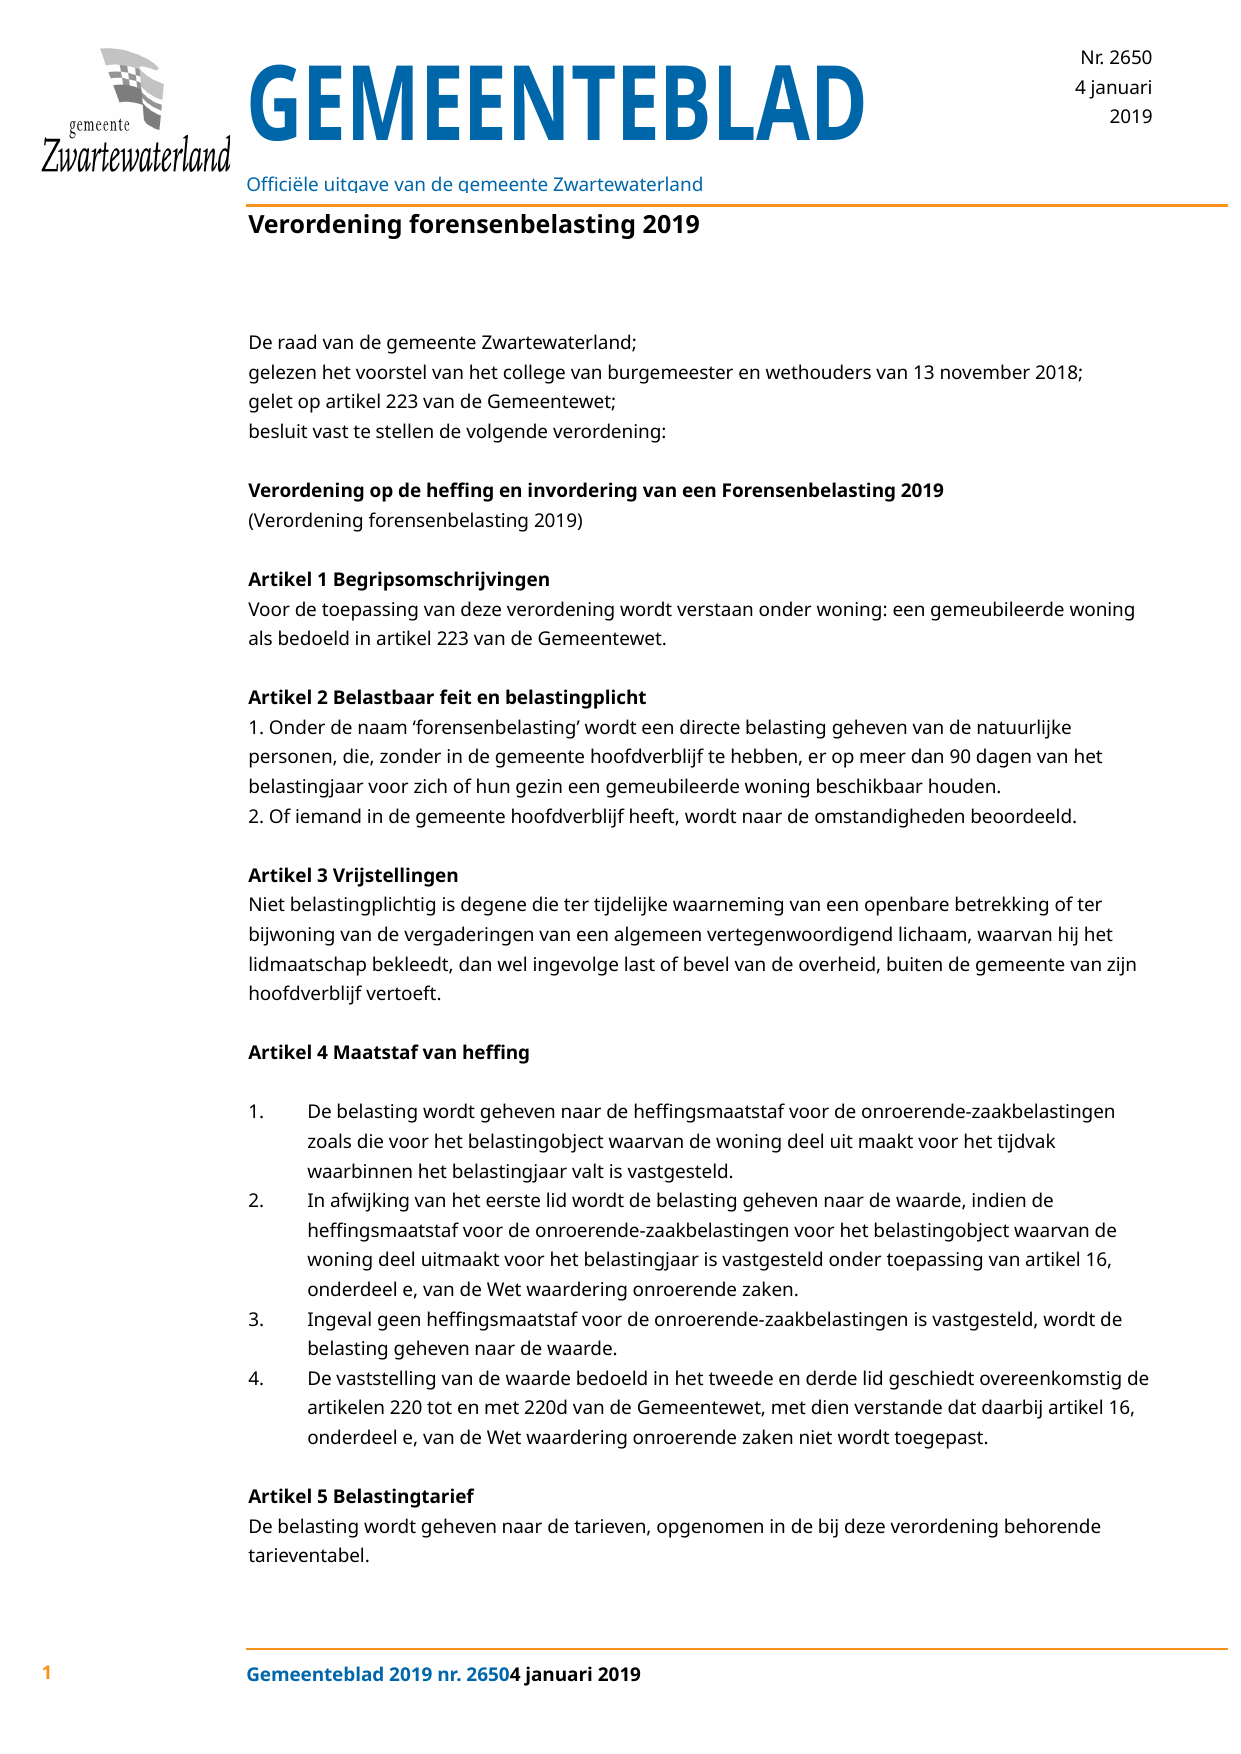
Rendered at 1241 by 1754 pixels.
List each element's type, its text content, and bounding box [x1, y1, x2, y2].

list De vaststelling van de waarde bedoeld in het tweede en derde lid geschiedt overeenkomstig de artikelen 220 tot en met 220d van de Gemeentewet, met dien verstande dat daarbij artikel 16, onderdeel e, van de Wet waardering onroerende zaken niet wordt toegepast. [248, 1365, 1152, 1450]
text (Verordening forensenbelasting 2019) [248, 507, 1152, 533]
text besluit vast te stellen de volgende verordening: [248, 418, 1152, 444]
text Artikel 4 Maatstaf van heffing [248, 1039, 1152, 1065]
picture [41, 47, 231, 172]
list De belasting wordt geheven naar de heffingsmaatstaf voor de onroerende-zaakbelastingen zoals die voor het belastingobject waarvan de woning deel uit maakt voor het tijdvak waarbinnen het belastingjaar valt is vastgesteld. [248, 1099, 1152, 1183]
text Voor de toepassing van deze verordening wordt verstaan onder woning: een gemeubileerde woning als bedoeld in artikel 223 van de Gemeentewet. [248, 596, 1152, 651]
list In afwijking van het eerste lid wordt de belasting geheven naar de waarde, indien de heffingsmaatstaf voor de onroerende-zaakbelastingen voor het belastingobject waarvan de woning deel uitmaakt voor het belastingjaar is vastgesteld onder toepassing van artikel 16, onderdeel e, van de Wet waardering onroerende zaken. [248, 1187, 1152, 1302]
text gelet op artikel 223 van de Gemeentewet; [248, 389, 1152, 414]
text De belasting wordt geheven naar de tarieven, opgenomen in de bij deze verordening behorende tarieventabel. [248, 1513, 1152, 1568]
text Artikel 5 Belastingtarief [248, 1483, 1152, 1509]
text Artikel 3 Vrijstellingen [248, 862, 1152, 888]
text De raad van de gemeente Zwartewaterland; [248, 329, 1152, 355]
list Ingeval geen heffingsmaatstaf voor de onroerende-zaakbelastingen is vastgesteld, wordt de belasting geheven naar de waarde. [248, 1306, 1152, 1361]
text Niet belastingplichtig is degene die ter tijdelijke waarneming van een openbare betrekking of ter bijwoning van de vergaderingen van een algemeen vertegenwoordigend lichaam, waarvan hij het lidmaatschap bekleedt, dan wel ingevolge last of bevel van de overheid, buiten de gemeente van zijn hoofdverblijf vertoeft. [248, 892, 1152, 1006]
text Verordening op de heffing en invordering van een Forensenbelasting 2019 [248, 477, 1152, 503]
text 2. Of iemand in de gemeente hoofdverblijf heeft, wordt naar de omstandigheden beoordeeld. [248, 803, 1152, 828]
text Artikel 1 Begripsomschrijvingen [248, 566, 1152, 592]
text gelezen het voorstel van het college van burgemeester en wethouders van 13 november 2018; [248, 359, 1152, 385]
text 1. Onder de naam ‘forensenbelasting’ wordt een directe belasting geheven van de natuurlijke personen, die, zonder in de gemeente hoofdverblijf te hebben, er op meer dan 90 dagen van het belastingjaar voor zich of hun gezin een gemeubileerde woning beschikbaar houden. [248, 714, 1152, 799]
text Verordening forensenbelasting 2019 [248, 207, 1152, 241]
text Artikel 2 Belastbaar feit en belastingplicht [248, 684, 1152, 710]
